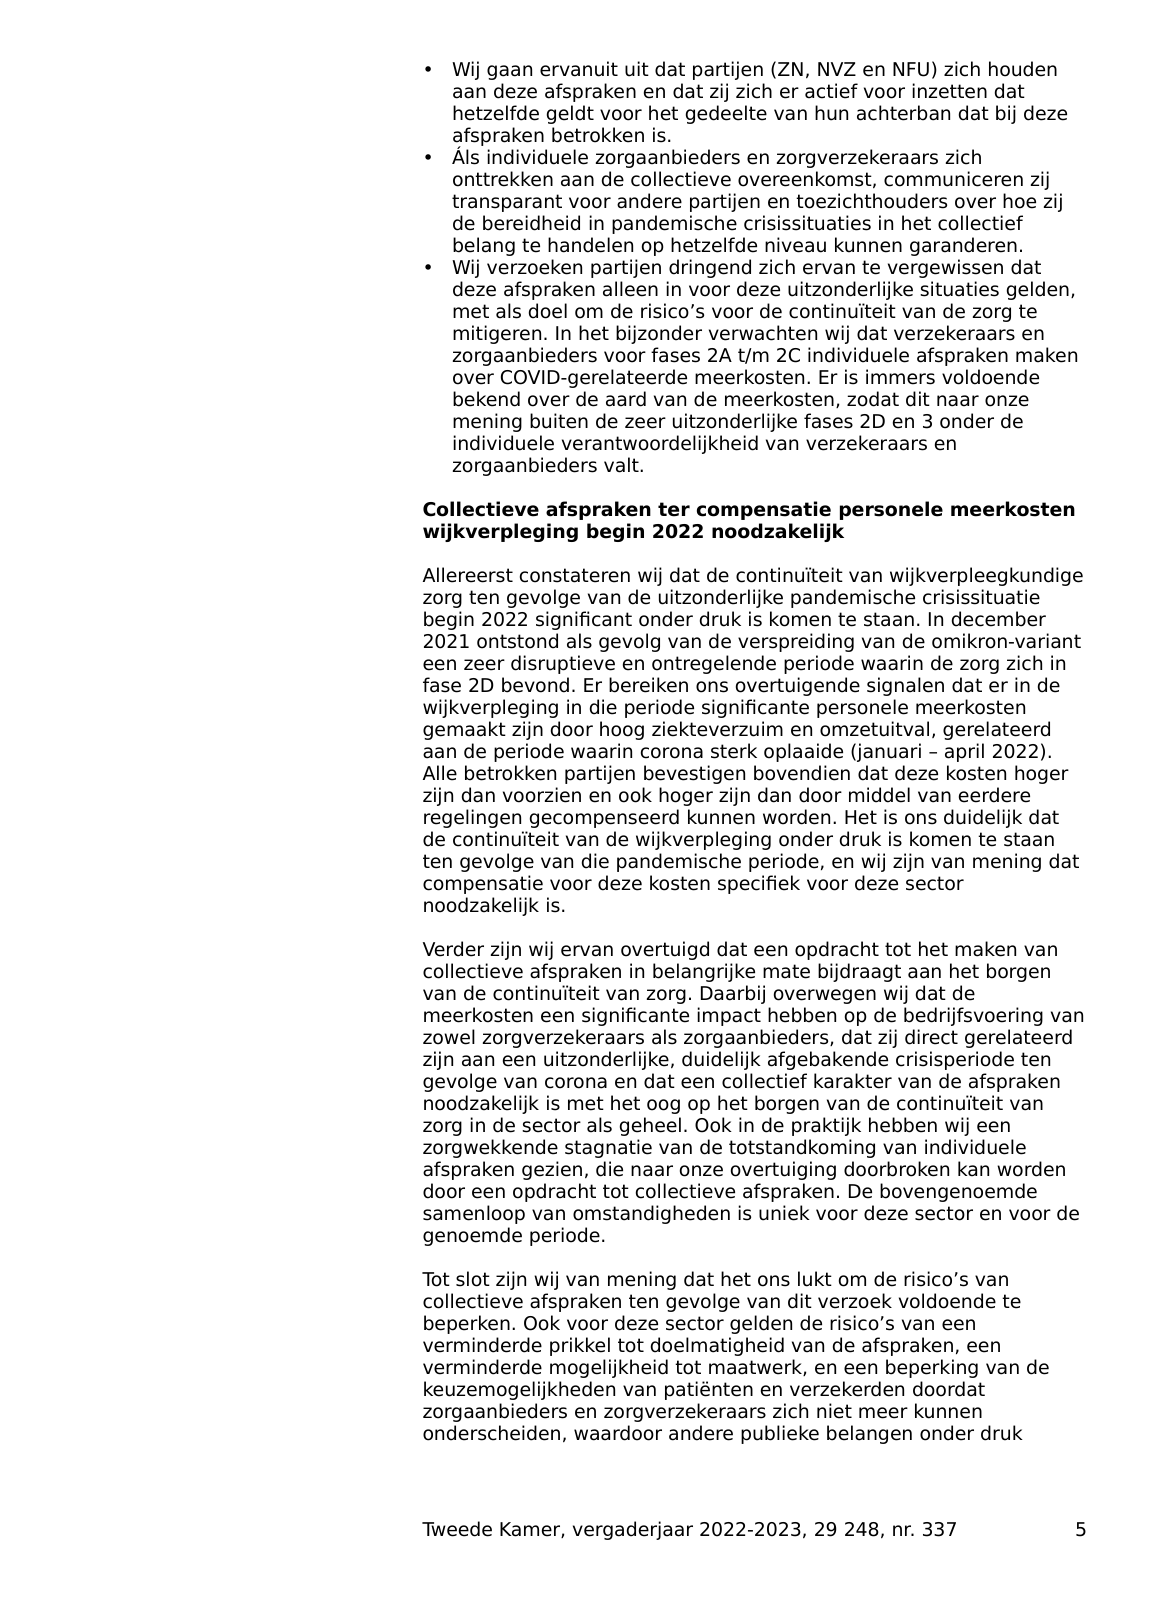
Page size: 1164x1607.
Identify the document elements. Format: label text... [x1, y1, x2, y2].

text • Áls individuele zorgaanbieders en zorgverzekeraars zich onttrekken aan de collectieve overeenkomst, communiceren zij transparant voor andere partijen en toezichthouders over hoe zij de bereidheid in pandemische crisissituaties in het collectief belang te handelen op hetzelfde niveau kunnen garanderen. [422, 147, 1087, 257]
text Verder zijn wij ervan overtuigd dat een opdracht tot het maken van collectieve afspraken in belangrijke mate bijdraagt aan het borgen van de continuïteit van zorg. Daarbij overwegen wij dat de meerkosten een significante impact hebben op de bedrijfsvoering van zowel zorgverzekeraars als zorgaanbieders, dat zij direct gerelateerd zijn aan een uitzonderlijke, duidelijk afgebakende crisisperiode ten gevolge van corona en dat een collectief karakter van de afspraken noodzakelijk is met het oog op het borgen van de continuïteit van zorg in de sector als geheel. Ook in de praktijk hebben wij een zorgwekkende stagnatie van de totstandkoming van individuele afspraken gezien, die naar onze overtuiging doorbroken kan worden door een opdracht tot collectieve afspraken. De bovengenoemde samenloop van omstandigheden is uniek voor deze sector en voor de genoemde periode. [422, 939, 1087, 1247]
text Tot slot zijn wij van mening dat het ons lukt om de risico’s van collectieve afspraken ten gevolge van dit verzoek voldoende te beperken. Ook voor deze sector gelden de risico’s van een verminderde prikkel tot doelmatigheid van de afspraken, een verminderde mogelijkheid tot maatwerk, en een beperking van de keuzemogelijkheden van patiënten en verzekerden doordat zorgaanbieders en zorgverzekeraars zich niet meer kunnen onderscheiden, waardoor andere publieke belangen onder druk [422, 1269, 1087, 1444]
text • Wij verzoeken partijen dringend zich ervan te vergewissen dat deze afspraken alleen in voor deze uitzonderlijke situaties gelden, met als doel om de risico’s voor de continuïteit van de zorg te mitigeren. In het bijzonder verwachten wij dat verzekeraars en zorgaanbieders voor fases 2A t/m 2C individuele afspraken maken over COVID-gerelateerde meerkosten. Er is immers voldoende bekend over de aard van de meerkosten, zodat dit naar onze mening buiten de zeer uitzonderlijke fases 2D en 3 onder de individuele verantwoordelijkheid van verzekeraars en zorgaanbieders valt. [422, 257, 1087, 477]
text • Wij gaan ervanuit uit dat partijen (ZN, NVZ en NFU) zich houden aan deze afspraken en dat zij zich er actief voor inzetten dat hetzelfde geldt voor het gedeelte van hun achterban dat bij deze afspraken betrokken is. [422, 59, 1087, 147]
text Allereerst constateren wij dat de continuïteit van wijkverpleegkundige zorg ten gevolge van de uitzonderlijke pandemische crisissituatie begin 2022 significant onder druk is komen te staan. In december 2021 ontstond als gevolg van de verspreiding van de omikron-variant een zeer disruptieve en ontregelende periode waarin de zorg zich in fase 2D bevond. Er bereiken ons overtuigende signalen dat er in de wijkverpleging in die periode significante personele meerkosten gemaakt zijn door hoog ziekteverzuim en omzetuitval, gerelateerd aan de periode waarin corona sterk oplaaide (januari – april 2022). Alle betrokken partijen bevestigen bovendien dat deze kosten hoger zijn dan voorzien en ook hoger zijn dan door middel van eerdere regelingen gecompenseerd kunnen worden. Het is ons duidelijk dat de continuïteit van de wijkverpleging onder druk is komen te staan ten gevolge van die pandemische periode, en wij zijn van mening dat compensatie voor deze kosten specifiek voor deze sector noodzakelijk is. [422, 565, 1087, 917]
subtitle Collectieve afspraken ter compensatie personele meerkosten wijkverpleging begin 2022 noodzakelijk [422, 499, 1087, 543]
